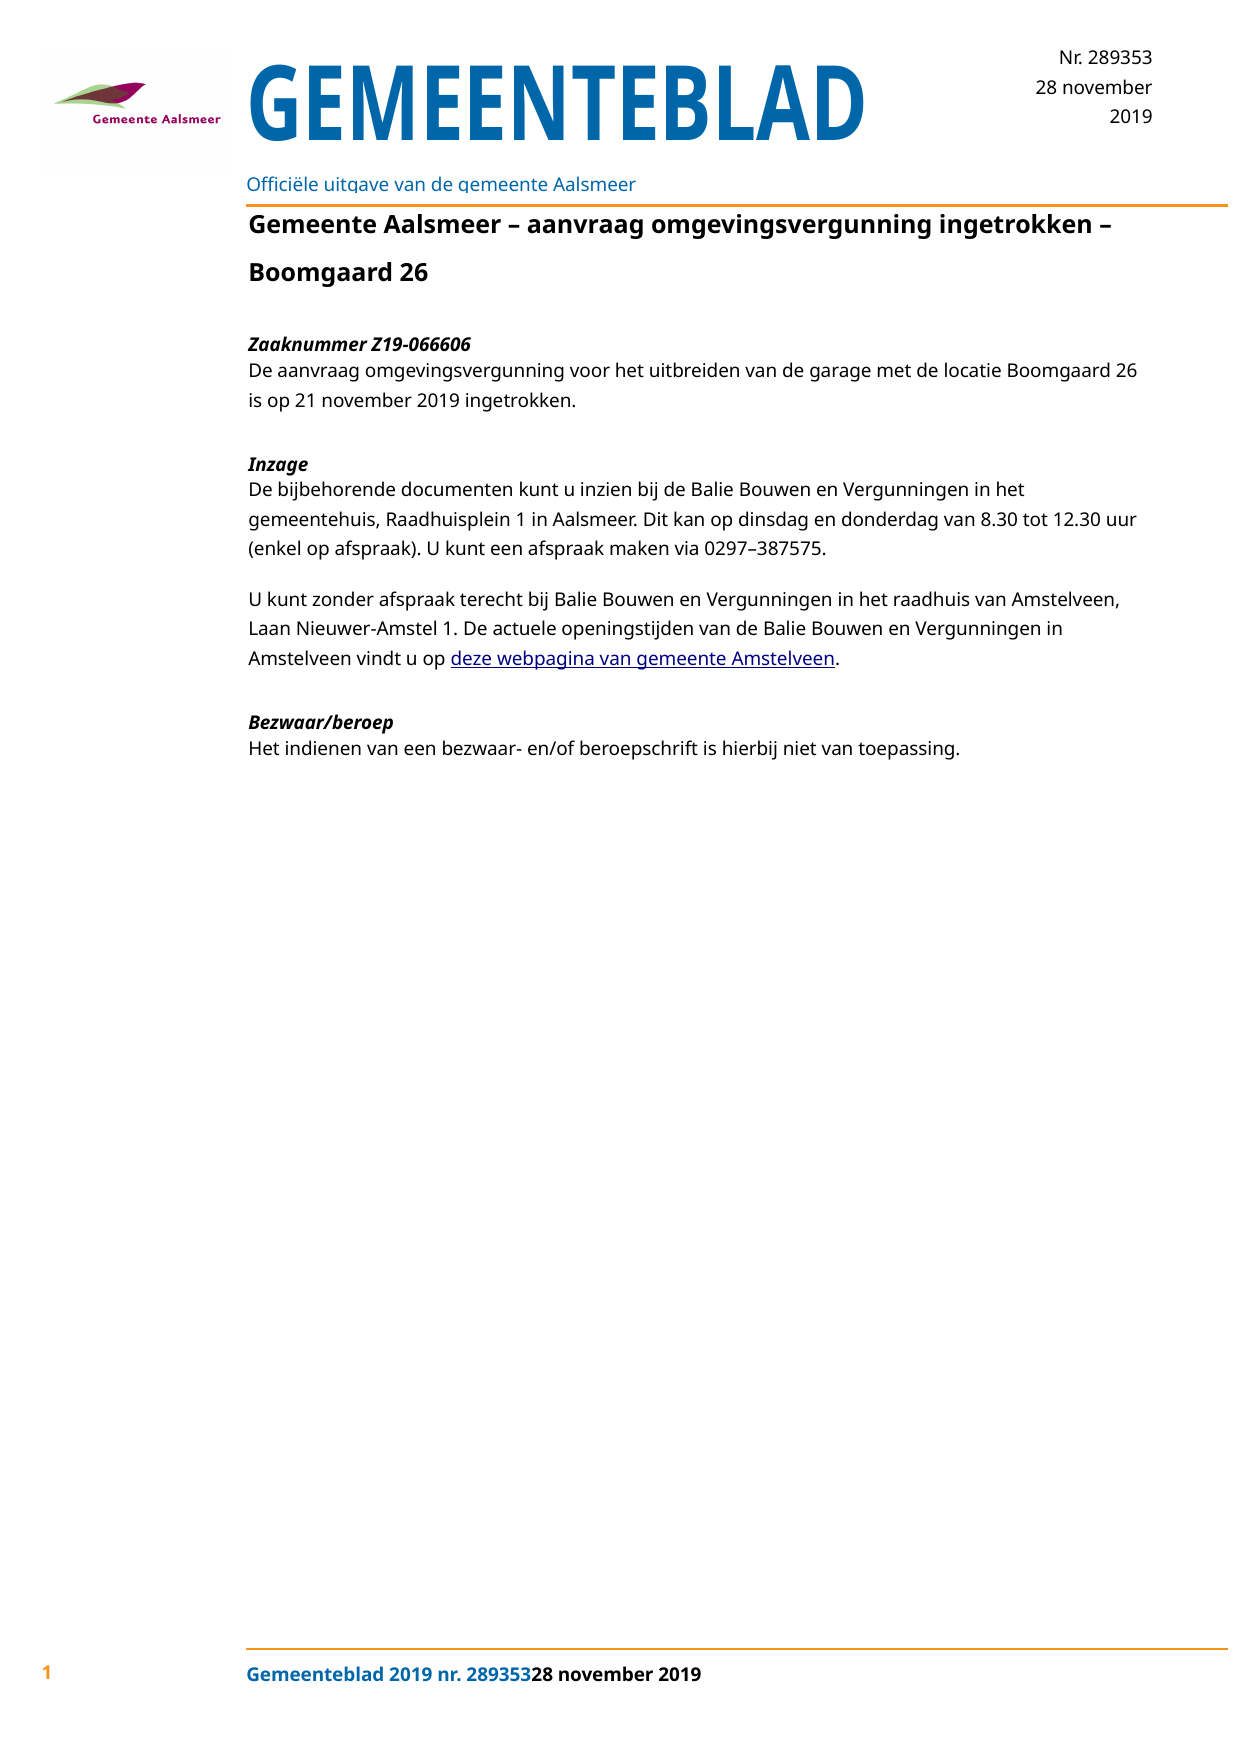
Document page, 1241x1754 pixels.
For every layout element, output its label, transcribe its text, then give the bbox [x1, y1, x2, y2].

text De bijbehorende documenten kunt u inzien bij de Balie Bouwen en Vergunningen in het gemeentehuis, Raadhuisplein 1 in Aalsmeer. Dit kan op dinsdag en donderdag van 8.30 tot 12.30 uur (enkel op afspraak). U kunt een afspraak maken via 0297–387575. [248, 476, 1152, 561]
text De aanvraag omgevingsvergunning voor het uitbreiden van de garage met de locatie Boomgaard 26 is op 21 november 2019 ingetrokken. [248, 357, 1152, 412]
text Inzage [248, 451, 1152, 476]
text Zaaknummer Z19-066606 [248, 331, 1152, 357]
text Gemeente Aalsmeer – aanvraag omgevingsvergunning ingetrokken – Boomgaard 26 [248, 207, 1152, 288]
text Het indienen van een bezwaar- en/of beroepschrift is hierbij niet van toepassing. [248, 735, 1152, 761]
picture [41, 47, 231, 172]
text Bezwaar/beroep [248, 709, 1152, 735]
text U kunt zonder afspraak terecht bij Balie Bouwen en Vergunningen in het raadhuis van Amstelveen, Laan Nieuwer-Amstel 1. De actuele openingstijden van de Balie Bouwen en Vergunningen in Amstelveen vindt u op deze webpagina van gemeente Amstelveen. [248, 586, 1152, 671]
